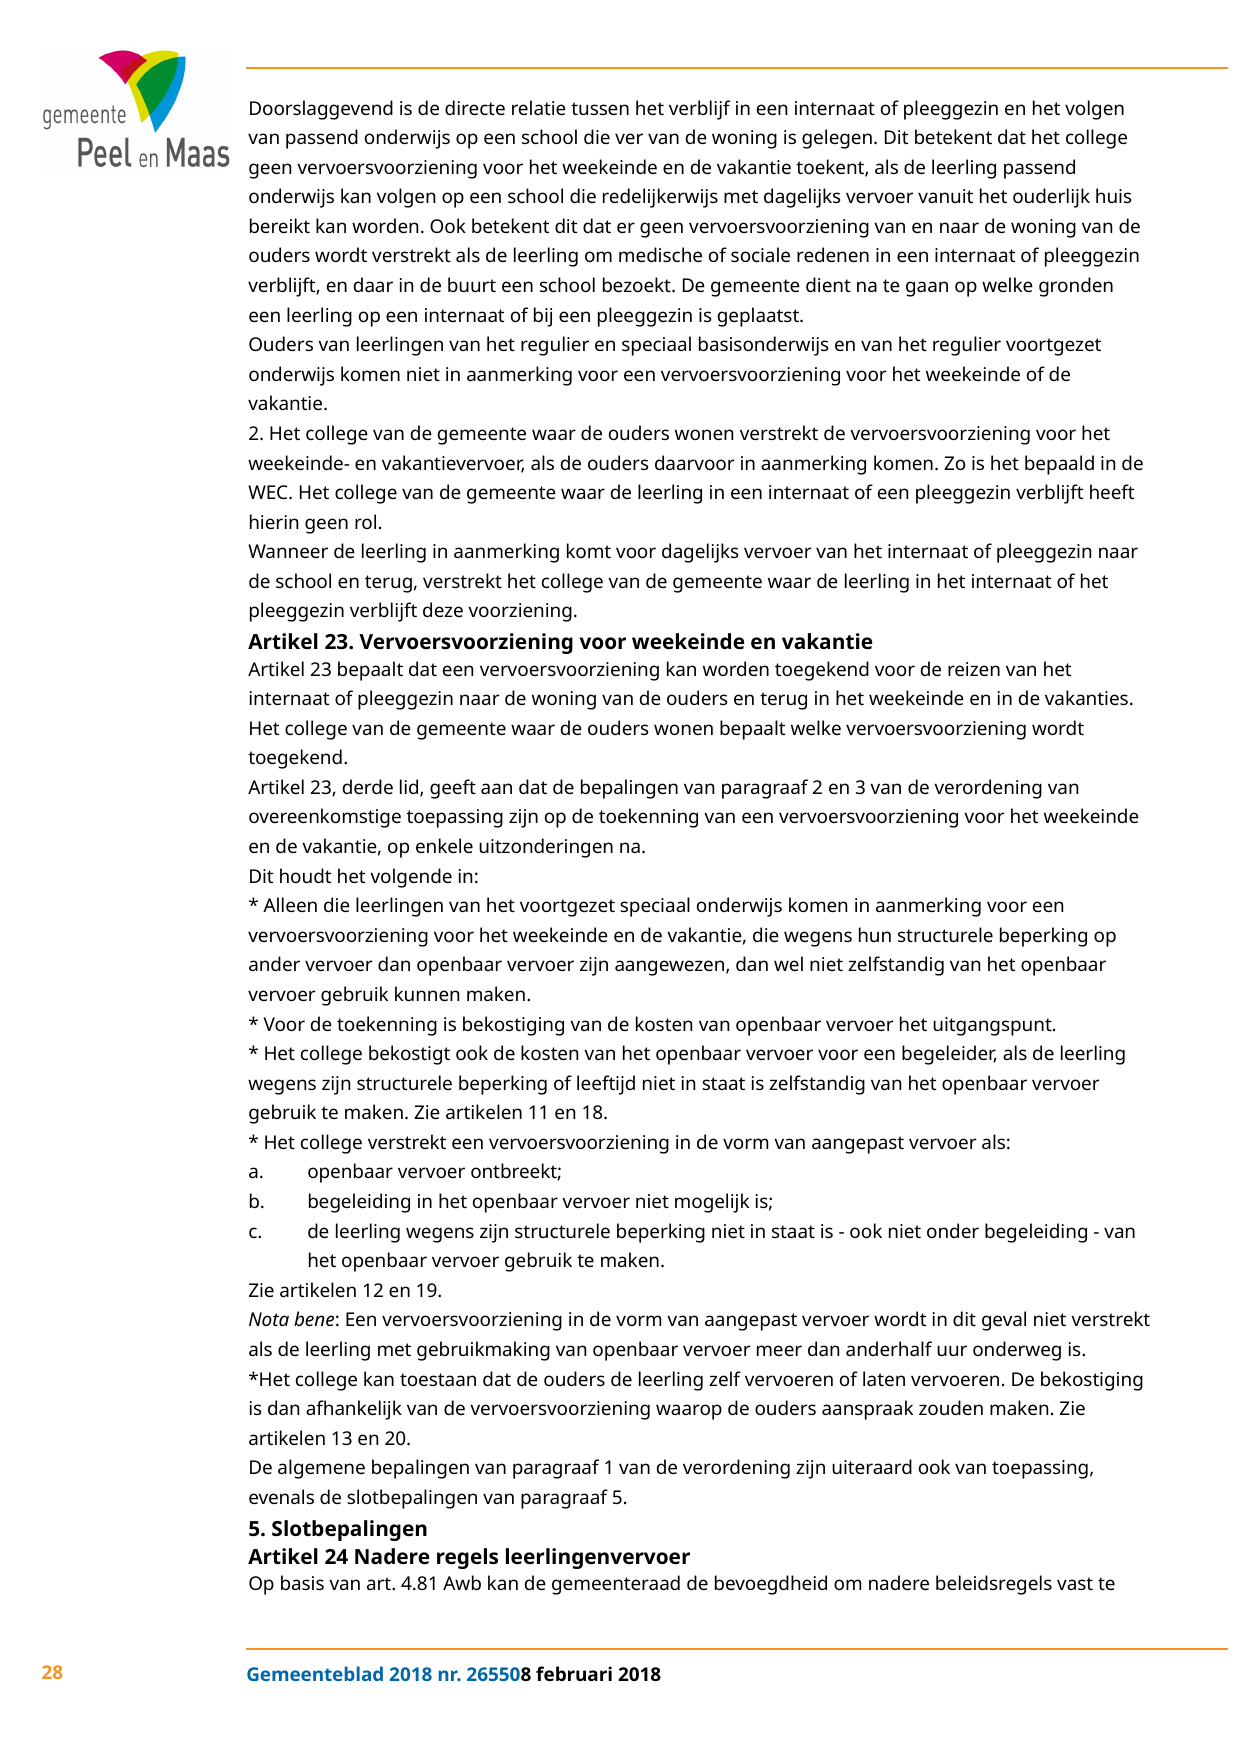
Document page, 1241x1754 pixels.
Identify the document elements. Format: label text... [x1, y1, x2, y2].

text * Het college verstrekt een vervoersvoorziening in de vorm van aangepast vervoer als: [248, 1129, 1152, 1155]
list de leerling wegens zijn structurele beperking niet in staat is - ook niet onder begeleiding - van het openbaar vervoer gebruik te maken. [248, 1218, 1152, 1273]
text 2. Het college van de gemeente waar de ouders wonen verstrekt de vervoersvoorziening voor het weekeinde- en vakantievervoer, als de ouders daarvoor in aanmerking komen. Zo is het bepaald in de WEC. Het college van de gemeente waar de leerling in een internaat of een pleeggezin verblijft heeft hierin geen rol. [248, 420, 1152, 535]
text Doorslaggevend is de directe relatie tussen het verblijf in een internaat of pleeggezin en het volgen van passend onderwijs op een school die ver van de woning is gelegen. Dit betekent dat het college geen vervoersvoorziening voor het weekeinde en de vakantie toekent, als de leerling passend onderwijs kan volgen op een school die redelijkerwijs met dagelijks vervoer vanuit het ouderlijk huis bereikt kan worden. Ook betekent dit dat er geen vervoersvoorziening van en naar de woning van de ouders wordt verstrekt als de leerling om medische of sociale redenen in een internaat of pleeggezin verblijft, en daar in de buurt een school bezoekt. De gemeente dient na te gaan op welke gronden een leerling op een internaat of bij een pleeggezin is geplaatst. [248, 95, 1152, 328]
text Artikel 23. Vervoersvoorziening voor weekeinde en vakantie [248, 627, 1152, 656]
text De algemene bepalingen van paragraaf 1 van de verordening zijn uiteraard ook van toepassing, evenals de slotbepalingen van paragraaf 5. [248, 1454, 1152, 1510]
text 5. Slotbepalingen [248, 1514, 1152, 1542]
text Wanneer de leerling in aanmerking komt voor dagelijks vervoer van het internaat of pleeggezin naar de school en terug, verstrekt het college van de gemeente waar de leerling in het internaat of het pleeggezin verblijft deze voorziening. [248, 538, 1152, 623]
text Artikel 23, derde lid, geeft aan dat de bepalingen van paragraaf 2 en 3 van de verordening van overeenkomstige toepassing zijn op de toekenning van een vervoersvoorziening voor het weekeinde en de vakantie, op enkele uitzonderingen na. [248, 774, 1152, 859]
text * Alleen die leerlingen van het voortgezet speciaal onderwijs komen in aanmerking voor een vervoersvoorziening voor het weekeinde en de vakantie, die wegens hun structurele beperking op ander vervoer dan openbaar vervoer zijn aangewezen, dan wel niet zelfstandig van het openbaar vervoer gebruik kunnen maken. [248, 892, 1152, 1007]
list openbaar vervoer ontbreekt; [248, 1159, 1152, 1184]
text Ouders van leerlingen van het regulier en speciaal basisonderwijs en van het regulier voortgezet onderwijs komen niet in aanmerking voor een vervoersvoorziening voor het weekeinde of de vakantie. [248, 331, 1152, 416]
text Artikel 24 Nadere regels leerlingenvervoer [248, 1542, 1152, 1571]
text *Het college kan toestaan dat de ouders de leerling zelf vervoeren of laten vervoeren. De bekostiging is dan afhankelijk van de vervoersvoorziening waarop de ouders aanspraak zouden maken. Zie artikelen 13 en 20. [248, 1366, 1152, 1451]
text * Het college bekostigt ook de kosten van het openbaar vervoer voor een begeleider, als de leerling wegens zijn structurele beperking of leeftijd niet in staat is zelfstandig van het openbaar vervoer gebruik te maken. Zie artikelen 11 en 18. [248, 1040, 1152, 1125]
text Artikel 23 bepaalt dat een vervoersvoorziening kan worden toegekend voor de reizen van het internaat of pleeggezin naar de woning van de ouders en terug in het weekeinde en in de vakanties. Het college van de gemeente waar de ouders wonen bepaalt welke vervoersvoorziening wordt toegekend. [248, 656, 1152, 770]
text Dit houdt het volgende in: [248, 863, 1152, 888]
text Op basis van art. 4.81 Awb kan de gemeenteraad de bevoegdheid om nadere beleidsregels vast te [248, 1571, 1152, 1596]
text * Voor de toekenning is bekostiging van de kosten van openbaar vervoer het uitgangspunt. [248, 1011, 1152, 1036]
text Nota bene: Een vervoersvoorziening in de vorm van aangepast vervoer wordt in dit geval niet verstrekt als de leerling met gebruikmaking van openbaar vervoer meer dan anderhalf uur onderweg is. [248, 1307, 1152, 1362]
picture [41, 47, 231, 172]
list begeleiding in het openbaar vervoer niet mogelijk is; [248, 1188, 1152, 1214]
text Zie artikelen 12 en 19. [248, 1277, 1152, 1303]
